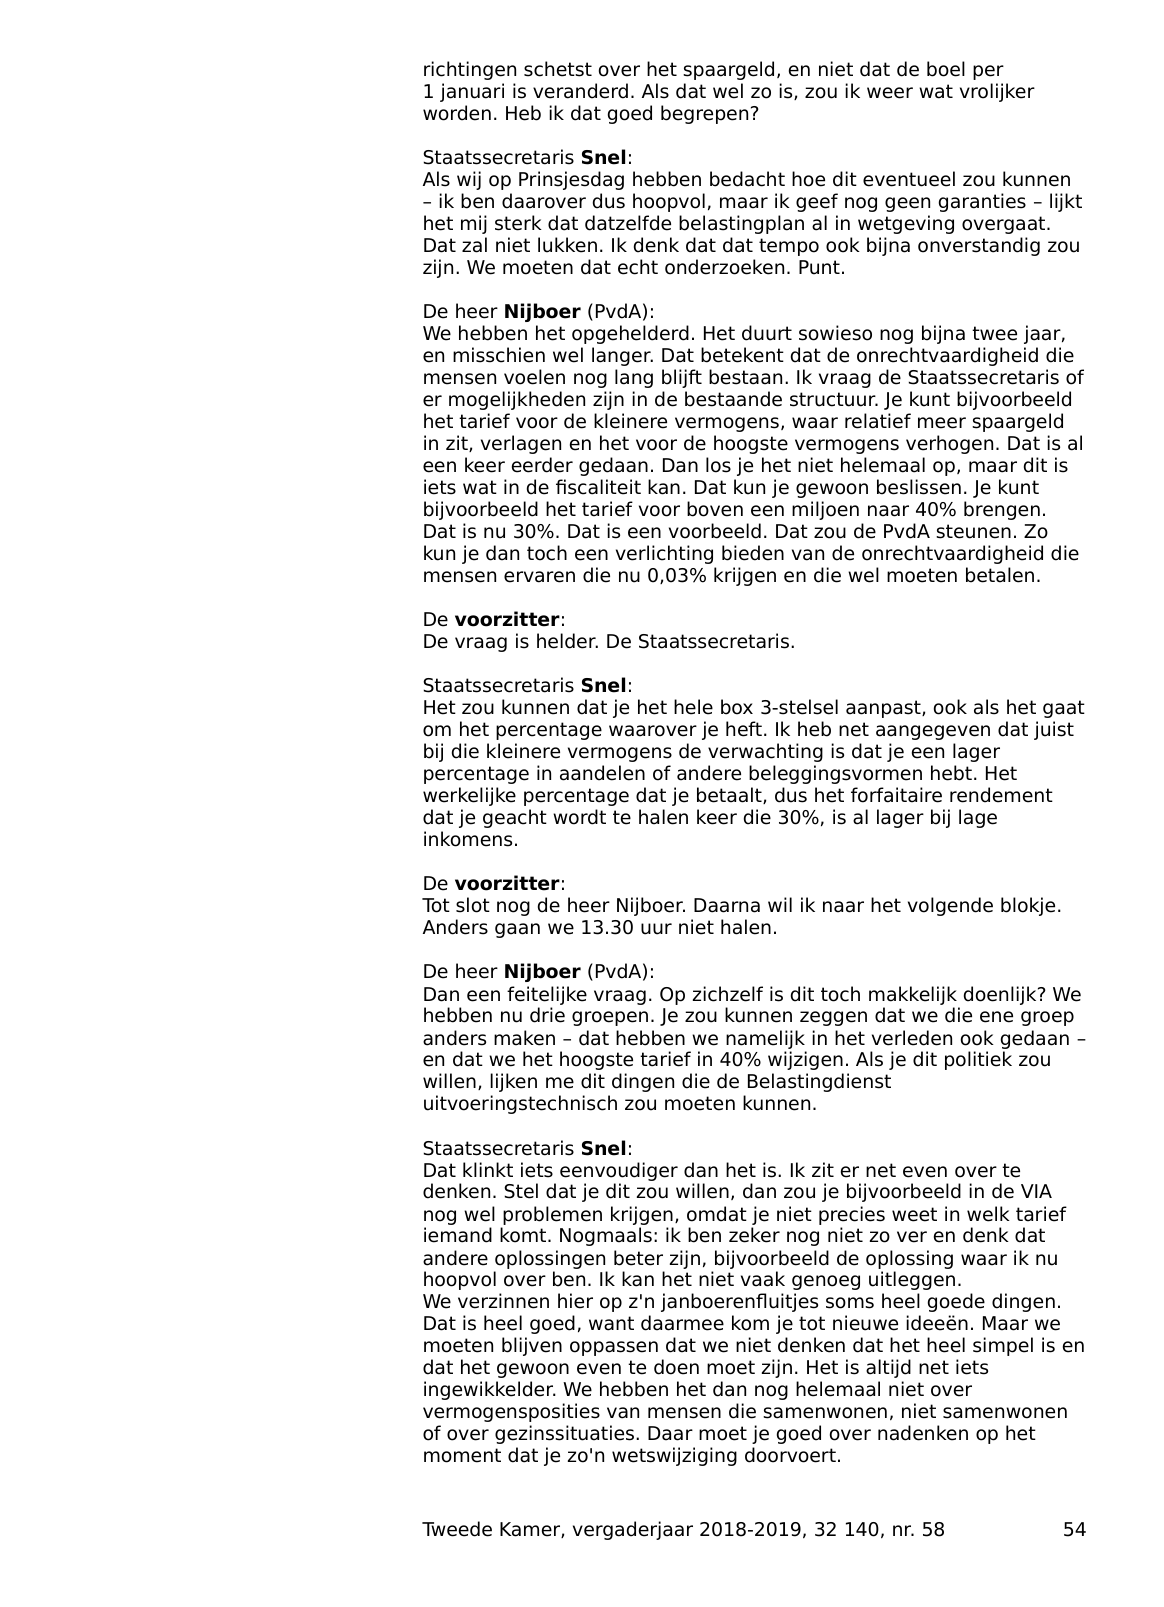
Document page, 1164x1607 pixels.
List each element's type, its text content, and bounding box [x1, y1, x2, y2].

text Staatssecretaris Snel: [422, 147, 1087, 169]
text We hebben het opgehelderd. Het duurt sowieso nog bijna twee jaar, en misschien wel langer. Dat betekent dat de onrechtvaardigheid die mensen voelen nog lang blijft bestaan. Ik vraag de Staatssecretaris of er mogelijkheden zijn in de bestaande structuur. Je kunt bijvoorbeeld het tarief voor de kleinere vermogens, waar relatief meer spaargeld in zit, verlagen en het voor de hoogste vermogens verhogen. Dat is al een keer eerder gedaan. Dan los je het niet helemaal op, maar dit is iets wat in de fiscaliteit kan. Dat kun je gewoon beslissen. Je kunt bijvoorbeeld het tarief voor boven een miljoen naar 40% brengen. Dat is nu 30%. Dat is een voorbeeld. Dat zou de PvdA steunen. Zo kun je dan toch een verlichting bieden van de onrechtvaardigheid die mensen ervaren die nu 0,03% krijgen en die wel moeten betalen. [422, 323, 1087, 587]
text Tot slot nog de heer Nijboer. Daarna wil ik naar het volgende blokje. Anders gaan we 13.30 uur niet halen. [422, 895, 1087, 939]
text De heer Nijboer (PvdA): [422, 961, 1087, 983]
text richtingen schetst over het spaargeld, en niet dat de boel per 1 januari is veranderd. Als dat wel zo is, zou ik weer wat vrolijker worden. Heb ik dat goed begrepen? [422, 59, 1087, 125]
text De vraag is helder. De Staatssecretaris. [422, 631, 1087, 653]
text Het zou kunnen dat je het hele box 3-stelsel aanpast, ook als het gaat om het percentage waarover je heft. Ik heb net aangegeven dat juist bij die kleinere vermogens de verwachting is dat je een lager percentage in aandelen of andere beleggingsvormen hebt. Het werkelijke percentage dat je betaalt, dus het forfaitaire rendement dat je geacht wordt te halen keer die 30%, is al lager bij lage inkomens. [422, 697, 1087, 851]
text Als wij op Prinsjesdag hebben bedacht hoe dit eventueel zou kunnen – ik ben daarover dus hoopvol, maar ik geef nog geen garanties – lijkt het mij sterk dat datzelfde belastingplan al in wetgeving overgaat. Dat zal niet lukken. Ik denk dat dat tempo ook bijna onverstandig zou zijn. We moeten dat echt onderzoeken. Punt. [422, 169, 1087, 279]
text Dan een feitelijke vraag. Op zichzelf is dit toch makkelijk doenlijk? We hebben nu drie groepen. Je zou kunnen zeggen dat we die ene groep anders maken – dat hebben we namelijk in het verleden ook gedaan – en dat we het hoogste tarief in 40% wijzigen. Als je dit politiek zou willen, lijken me dit dingen die de Belastingdienst uitvoeringstechnisch zou moeten kunnen. [422, 983, 1087, 1115]
text De heer Nijboer (PvdA): [422, 301, 1087, 323]
text We verzinnen hier op z'n janboerenfluitjes soms heel goede dingen. Dat is heel goed, want daarmee kom je tot nieuwe ideeën. Maar we moeten blijven oppassen dat we niet denken dat het heel simpel is en dat het gewoon even te doen moet zijn. Het is altijd net iets ingewikkelder. We hebben het dan nog helemaal niet over vermogensposities van mensen die samenwonen, niet samenwonen of over gezinssituaties. Daar moet je goed over nadenken op het moment dat je zo'n wetswijziging doorvoert. [422, 1291, 1087, 1467]
text De voorzitter: [422, 609, 1087, 631]
text De voorzitter: [422, 873, 1087, 895]
text Staatssecretaris Snel: [422, 675, 1087, 697]
text Dat klinkt iets eenvoudiger dan het is. Ik zit er net even over te denken. Stel dat je dit zou willen, dan zou je bijvoorbeeld in de VIA nog wel problemen krijgen, omdat je niet precies weet in welk tarief iemand komt. Nogmaals: ik ben zeker nog niet zo ver en denk dat andere oplossingen beter zijn, bijvoorbeeld de oplossing waar ik nu hoopvol over ben. Ik kan het niet vaak genoeg uitleggen. [422, 1159, 1087, 1291]
text Staatssecretaris Snel: [422, 1137, 1087, 1159]
